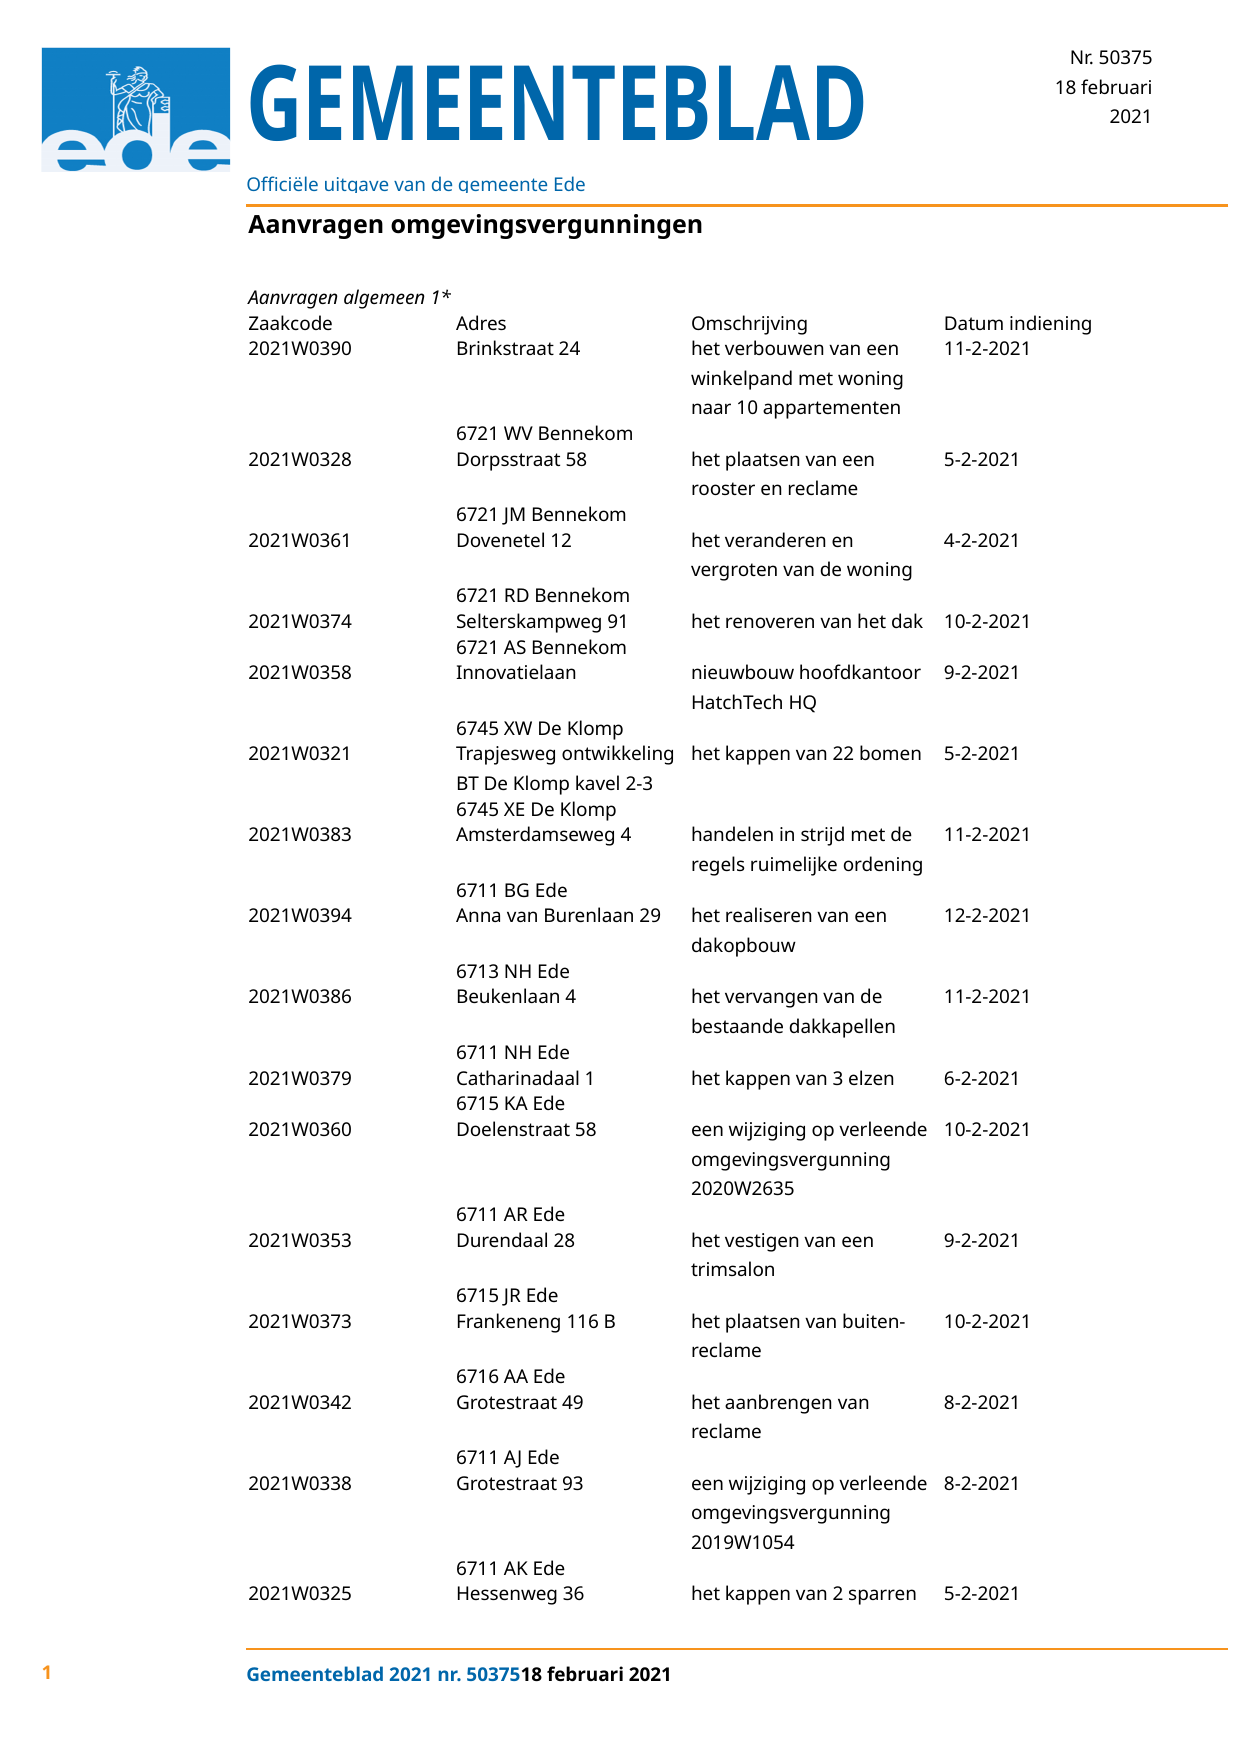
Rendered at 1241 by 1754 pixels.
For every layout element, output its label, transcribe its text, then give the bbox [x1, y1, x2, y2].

table_header Datum indiening [944, 310, 1152, 335]
table_cell Durendaal 28 [456, 1227, 691, 1282]
table_cell 5-2-2021 [944, 446, 1152, 501]
table_cell het renoveren van het dak [691, 608, 944, 634]
table_cell 2021W0379 [248, 1065, 456, 1091]
table_cell [691, 1444, 944, 1470]
table_cell Brinkstraat 24 [456, 335, 691, 420]
table_cell [248, 501, 456, 527]
table_cell [691, 583, 944, 608]
table_cell 6711 AJ Ede [456, 1444, 691, 1470]
table_cell Trapjesweg ontwikkeling BT De Klomp kavel 2-3 [456, 741, 691, 796]
table_cell Grotestraat 93 [456, 1470, 691, 1555]
table_cell 10-2-2021 [944, 1308, 1152, 1363]
table_cell 2021W0321 [248, 741, 456, 796]
table_cell [248, 1282, 456, 1308]
table_cell 2021W0361 [248, 527, 456, 582]
table_cell Beukenlaan 4 [456, 984, 691, 1039]
table_cell 10-2-2021 [944, 1116, 1152, 1201]
table_cell het aanbrengen van reclame [691, 1389, 944, 1444]
table_cell het plaatsen van buiten-reclame [691, 1308, 944, 1363]
table_cell [944, 958, 1152, 984]
table_cell [944, 1555, 1152, 1581]
table_cell Innovatielaan [456, 660, 691, 715]
picture [41, 47, 231, 172]
table_cell [691, 877, 944, 903]
table_cell het vervangen van de bestaande dakkapellen [691, 984, 944, 1039]
table_cell het vestigen van een trimsalon [691, 1227, 944, 1282]
table_cell [691, 1039, 944, 1065]
table_cell [944, 1282, 1152, 1308]
table_cell [944, 501, 1152, 527]
table_cell het verbouwen van een winkelpand met woning naar 10 appartementen [691, 335, 944, 420]
table_cell [691, 1555, 944, 1581]
table_cell [248, 1363, 456, 1389]
table_cell 2021W0383 [248, 822, 456, 877]
table_cell [248, 796, 456, 822]
table_cell Hessenweg 36 [456, 1581, 691, 1606]
table_cell 2021W0390 [248, 335, 456, 420]
table_cell het veranderen en vergroten van de woning [691, 527, 944, 582]
table_cell [248, 958, 456, 984]
table_cell [691, 1282, 944, 1308]
table_cell [248, 1201, 456, 1227]
table_cell [944, 420, 1152, 446]
table_cell Doelenstraat 58 [456, 1116, 691, 1201]
table_cell [944, 1091, 1152, 1116]
table_cell Anna van Burenlaan 29 [456, 903, 691, 958]
table_cell 8-2-2021 [944, 1470, 1152, 1555]
table_cell 10-2-2021 [944, 608, 1152, 634]
table_header Adres [456, 310, 691, 335]
table_cell 6721 JM Bennekom [456, 501, 691, 527]
table_cell een wijziging op verleende omgevingsvergunning 2019W1054 [691, 1470, 944, 1555]
table_cell [944, 877, 1152, 903]
table_cell 5-2-2021 [944, 1581, 1152, 1606]
table_cell 2021W0373 [248, 1308, 456, 1363]
table_cell 6715 KA Ede [456, 1091, 691, 1116]
table_cell het kappen van 3 elzen [691, 1065, 944, 1091]
table_cell [691, 1091, 944, 1116]
table_cell 9-2-2021 [944, 1227, 1152, 1282]
table_cell Amsterdamseweg 4 [456, 822, 691, 877]
table_cell 11-2-2021 [944, 822, 1152, 877]
table_cell 2021W0325 [248, 1581, 456, 1606]
text Aanvragen omgevingsvergunningen [248, 207, 1152, 241]
table_cell 11-2-2021 [944, 335, 1152, 420]
table_cell 6745 XW De Klomp [456, 715, 691, 741]
table_cell Selterskampweg 91 [456, 608, 691, 634]
table_cell het kappen van 2 sparren [691, 1581, 944, 1606]
table_cell 6711 NH Ede [456, 1039, 691, 1065]
table_cell [691, 796, 944, 822]
table_cell 12-2-2021 [944, 903, 1152, 958]
table_cell [944, 583, 1152, 608]
table_cell 6745 XE De Klomp [456, 796, 691, 822]
table_cell [248, 1555, 456, 1581]
table_cell 4-2-2021 [944, 527, 1152, 582]
table_cell 6721 RD Bennekom [456, 583, 691, 608]
table_cell Grotestraat 49 [456, 1389, 691, 1444]
table_cell [248, 1444, 456, 1470]
table_cell het plaatsen van een rooster en reclame [691, 446, 944, 501]
table_cell 6715 JR Ede [456, 1282, 691, 1308]
table_cell Dorpsstraat 58 [456, 446, 691, 501]
table_cell 6713 NH Ede [456, 958, 691, 984]
table_cell [248, 877, 456, 903]
table_cell [944, 1363, 1152, 1389]
table_cell 8-2-2021 [944, 1389, 1152, 1444]
table_cell [691, 634, 944, 659]
table_cell handelen in strijd met de regels ruimelijke ordening [691, 822, 944, 877]
table_cell 5-2-2021 [944, 741, 1152, 796]
table_cell 2021W0353 [248, 1227, 456, 1282]
table_cell [248, 715, 456, 741]
text Aanvragen algemeen 1* [248, 284, 1152, 309]
table_cell [944, 1201, 1152, 1227]
table_cell 2021W0338 [248, 1470, 456, 1555]
table_header Zaakcode [248, 310, 456, 335]
table_cell 6711 AR Ede [456, 1201, 691, 1227]
table_cell [944, 715, 1152, 741]
table_cell een wijziging op verleende omgevingsvergunning 2020W2635 [691, 1116, 944, 1201]
table_cell 9-2-2021 [944, 660, 1152, 715]
table_cell [248, 1091, 456, 1116]
table_cell [691, 715, 944, 741]
table_header Omschrijving [691, 310, 944, 335]
table_cell [944, 1039, 1152, 1065]
table_cell het kappen van 22 bomen [691, 741, 944, 796]
table_cell 2021W0358 [248, 660, 456, 715]
table_cell 2021W0328 [248, 446, 456, 501]
table_cell 2021W0342 [248, 1389, 456, 1444]
table_cell [691, 420, 944, 446]
table_cell Dovenetel 12 [456, 527, 691, 582]
table_cell 2021W0394 [248, 903, 456, 958]
table_cell 6711 BG Ede [456, 877, 691, 903]
table_cell [691, 1201, 944, 1227]
table_cell [691, 1363, 944, 1389]
table_cell nieuwbouw hoofdkantoor HatchTech HQ [691, 660, 944, 715]
table_cell het realiseren van een dakopbouw [691, 903, 944, 958]
table_cell Catharinadaal 1 [456, 1065, 691, 1091]
table_cell 6-2-2021 [944, 1065, 1152, 1091]
table_cell 2021W0386 [248, 984, 456, 1039]
table_cell [248, 1039, 456, 1065]
table_cell [691, 958, 944, 984]
table_cell 2021W0360 [248, 1116, 456, 1201]
table_cell 6711 AK Ede [456, 1555, 691, 1581]
table_cell 6721 AS Bennekom [456, 634, 691, 659]
table_cell [248, 583, 456, 608]
table_cell [944, 634, 1152, 659]
table_cell [944, 796, 1152, 822]
table_cell 11-2-2021 [944, 984, 1152, 1039]
table_cell [248, 420, 456, 446]
table_cell 6716 AA Ede [456, 1363, 691, 1389]
table_cell [944, 1444, 1152, 1470]
table_cell [691, 501, 944, 527]
table_cell Frankeneng 116 B [456, 1308, 691, 1363]
table_cell 2021W0374 [248, 608, 456, 634]
table_cell 6721 WV Bennekom [456, 420, 691, 446]
table_cell [248, 634, 456, 659]
